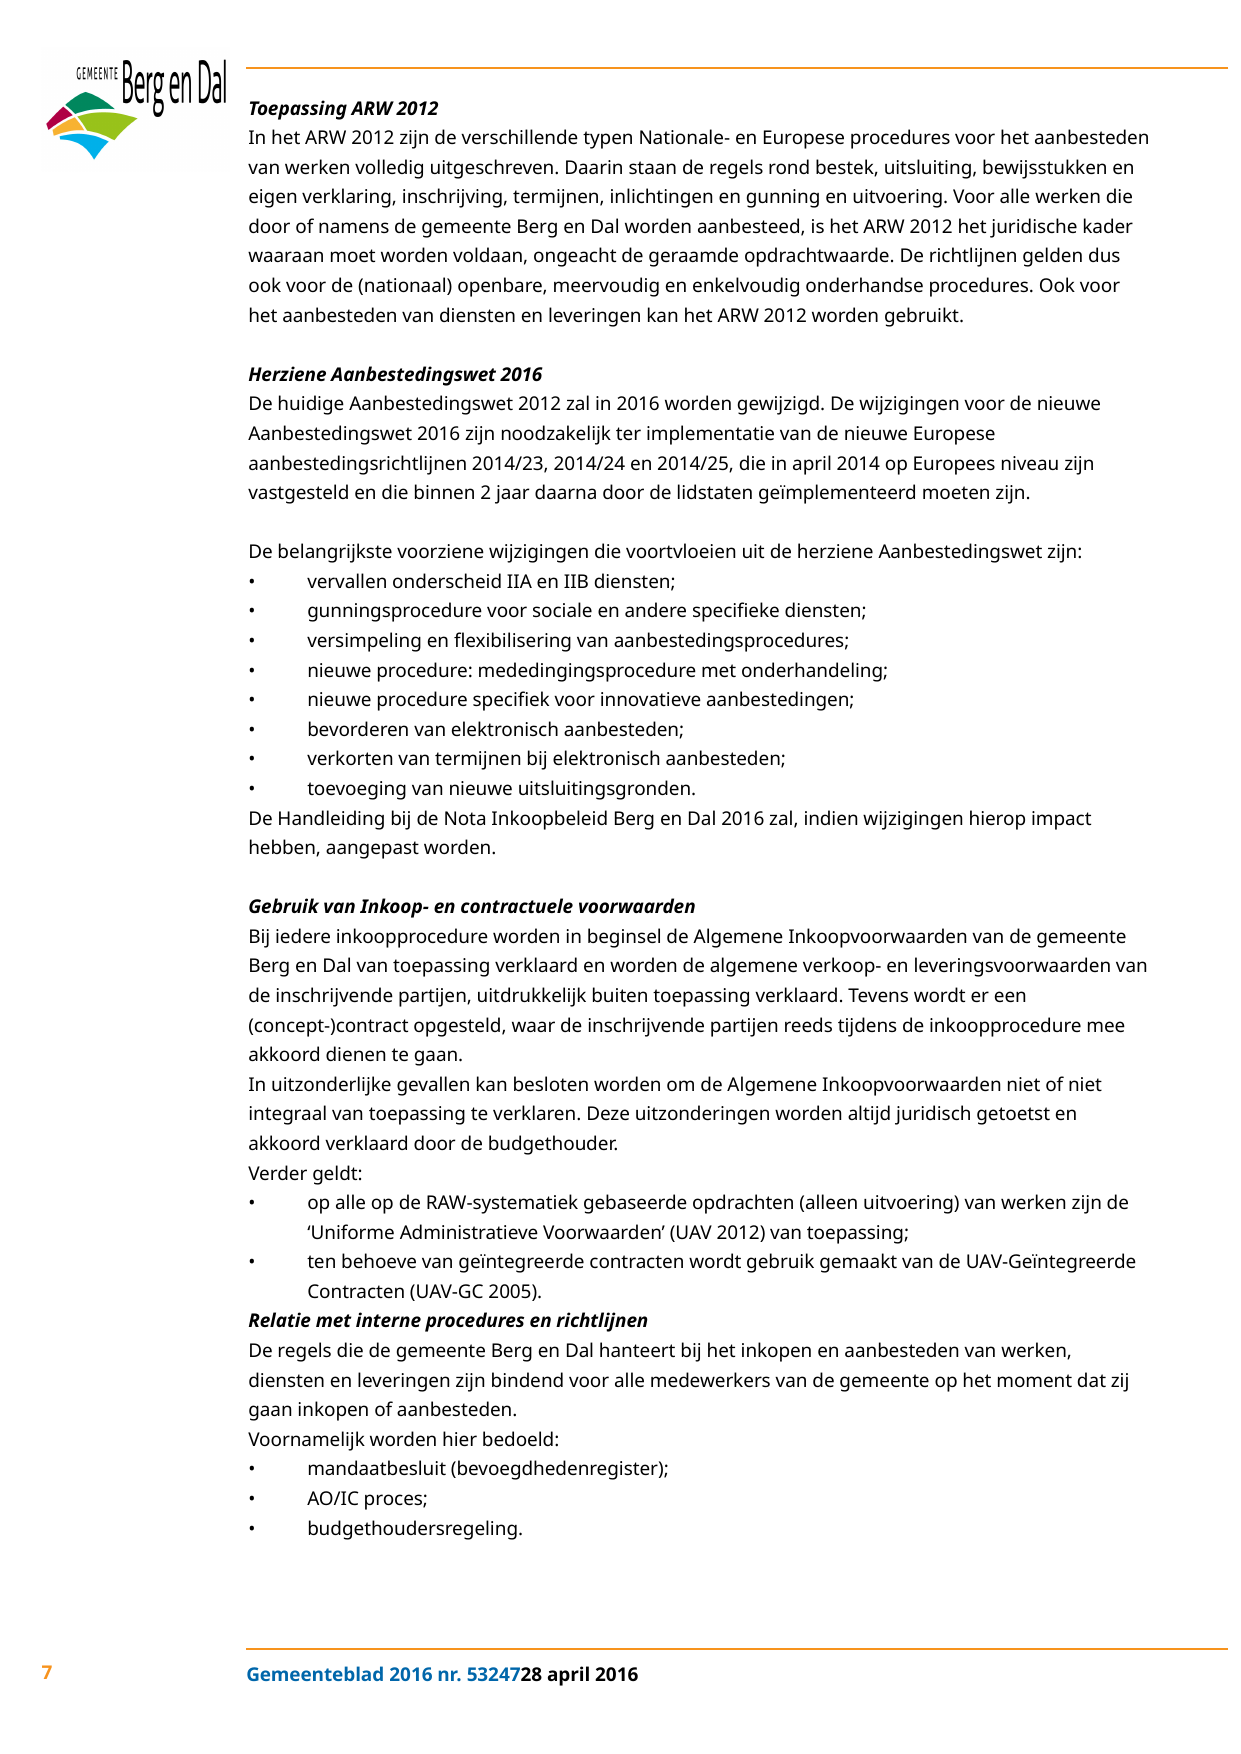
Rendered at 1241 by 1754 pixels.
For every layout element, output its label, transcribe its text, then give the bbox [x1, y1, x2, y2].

text De belangrijkste voorziene wijzigingen die voortvloeien uit de herziene Aanbestedingswet zijn: [248, 538, 1152, 564]
list verkorten van termijnen bij elektronisch aanbesteden; [248, 746, 1152, 771]
list AO/IC proces; [248, 1485, 1152, 1511]
text Toepassing ARW 2012 [248, 95, 1152, 121]
text De Handleiding bij de Nota Inkoopbeleid Berg en Dal 2016 zal, indien wijzigingen hierop impact hebben, aangepast worden. [248, 805, 1152, 860]
list mandaatbesluit (bevoegdhedenregister); [248, 1456, 1152, 1481]
list op alle op de RAW-systematiek gebaseerde opdrachten (alleen uitvoering) van werken zijn de ‘Uniforme Administratieve Voorwaarden’ (UAV 2012) van toepassing; [248, 1189, 1152, 1245]
text De huidige Aanbestedingswet 2012 zal in 2016 worden gewijzigd. De wijzigingen voor de nieuwe Aanbestedingswet 2016 zijn noodzakelijk ter implementatie van de nieuwe Europese aanbestedingsrichtlijnen 2014/23, 2014/24 en 2014/25, die in april 2014 op Europees niveau zijn vastgesteld en die binnen 2 jaar daarna door de lidstaten geïmplementeerd moeten zijn. [248, 391, 1152, 505]
text Relatie met interne procedures en richtlijnen [248, 1308, 1152, 1333]
picture [41, 47, 231, 172]
list nieuwe procedure: mededingingsprocedure met onderhandeling; [248, 657, 1152, 683]
text Bij iedere inkoopprocedure worden in beginsel de Algemene Inkoopvoorwaarden van de gemeente Berg en Dal van toepassing verklaard en worden de algemene verkoop- en leveringsvoorwaarden van de inschrijvende partijen, uitdrukkelijk buiten toepassing verklaard. Tevens wordt er een [248, 923, 1152, 1008]
text (concept-)contract opgesteld, waar de inschrijvende partijen reeds tijdens de inkoopprocedure mee akkoord dienen te gaan. [248, 1012, 1152, 1067]
text Gebruik van Inkoop- en contractuele voorwaarden [248, 893, 1152, 919]
text Voornamelijk worden hier bedoeld: [248, 1426, 1152, 1452]
text Herziene Aanbestedingswet 2016 [248, 361, 1152, 387]
list toevoeging van nieuwe uitsluitingsgronden. [248, 775, 1152, 801]
text In uitzonderlijke gevallen kan besloten worden om de Algemene Inkoopvoorwaarden niet of niet integraal van toepassing te verklaren. Deze uitzonderingen worden altijd juridisch getoetst en akkoord verklaard door de budgethouder. [248, 1071, 1152, 1156]
text De regels die de gemeente Berg en Dal hanteert bij het inkopen en aanbesteden van werken, diensten en leveringen zijn bindend voor alle medewerkers van de gemeente op het moment dat zij gaan inkopen of aanbesteden. [248, 1337, 1152, 1422]
list vervallen onderscheid IIA en IIB diensten; [248, 568, 1152, 594]
list ten behoeve van geïntegreerde contracten wordt gebruik gemaakt van de UAV-Geïntegreerde Contracten (UAV-GC 2005). [248, 1248, 1152, 1304]
list nieuwe procedure specifiek voor innovatieve aanbestedingen; [248, 686, 1152, 712]
list bevorderen van elektronisch aanbesteden; [248, 716, 1152, 742]
list gunningsprocedure voor sociale en andere specifieke diensten; [248, 598, 1152, 623]
list versimpeling en flexibilisering van aanbestedingsprocedures; [248, 627, 1152, 653]
list budgethoudersregeling. [248, 1515, 1152, 1541]
text In het ARW 2012 zijn de verschillende typen Nationale- en Europese procedures voor het aanbesteden van werken volledig uitgeschreven. Daarin staan de regels rond bestek, uitsluiting, bewijsstukken en eigen verklaring, inschrijving, termijnen, inlichtingen en gunning en uitvoering. Voor alle werken die door of namens de gemeente Berg en Dal worden aanbesteed, is het ARW 2012 het juridische kader waaraan moet worden voldaan, ongeacht de geraamde opdrachtwaarde. De richtlijnen gelden dus ook voor de (nationaal) openbare, meervoudig en enkelvoudig onderhandse procedures. Ook voor het aanbesteden van diensten en leveringen kan het ARW 2012 worden gebruikt. [248, 124, 1152, 328]
text Verder geldt: [248, 1160, 1152, 1186]
